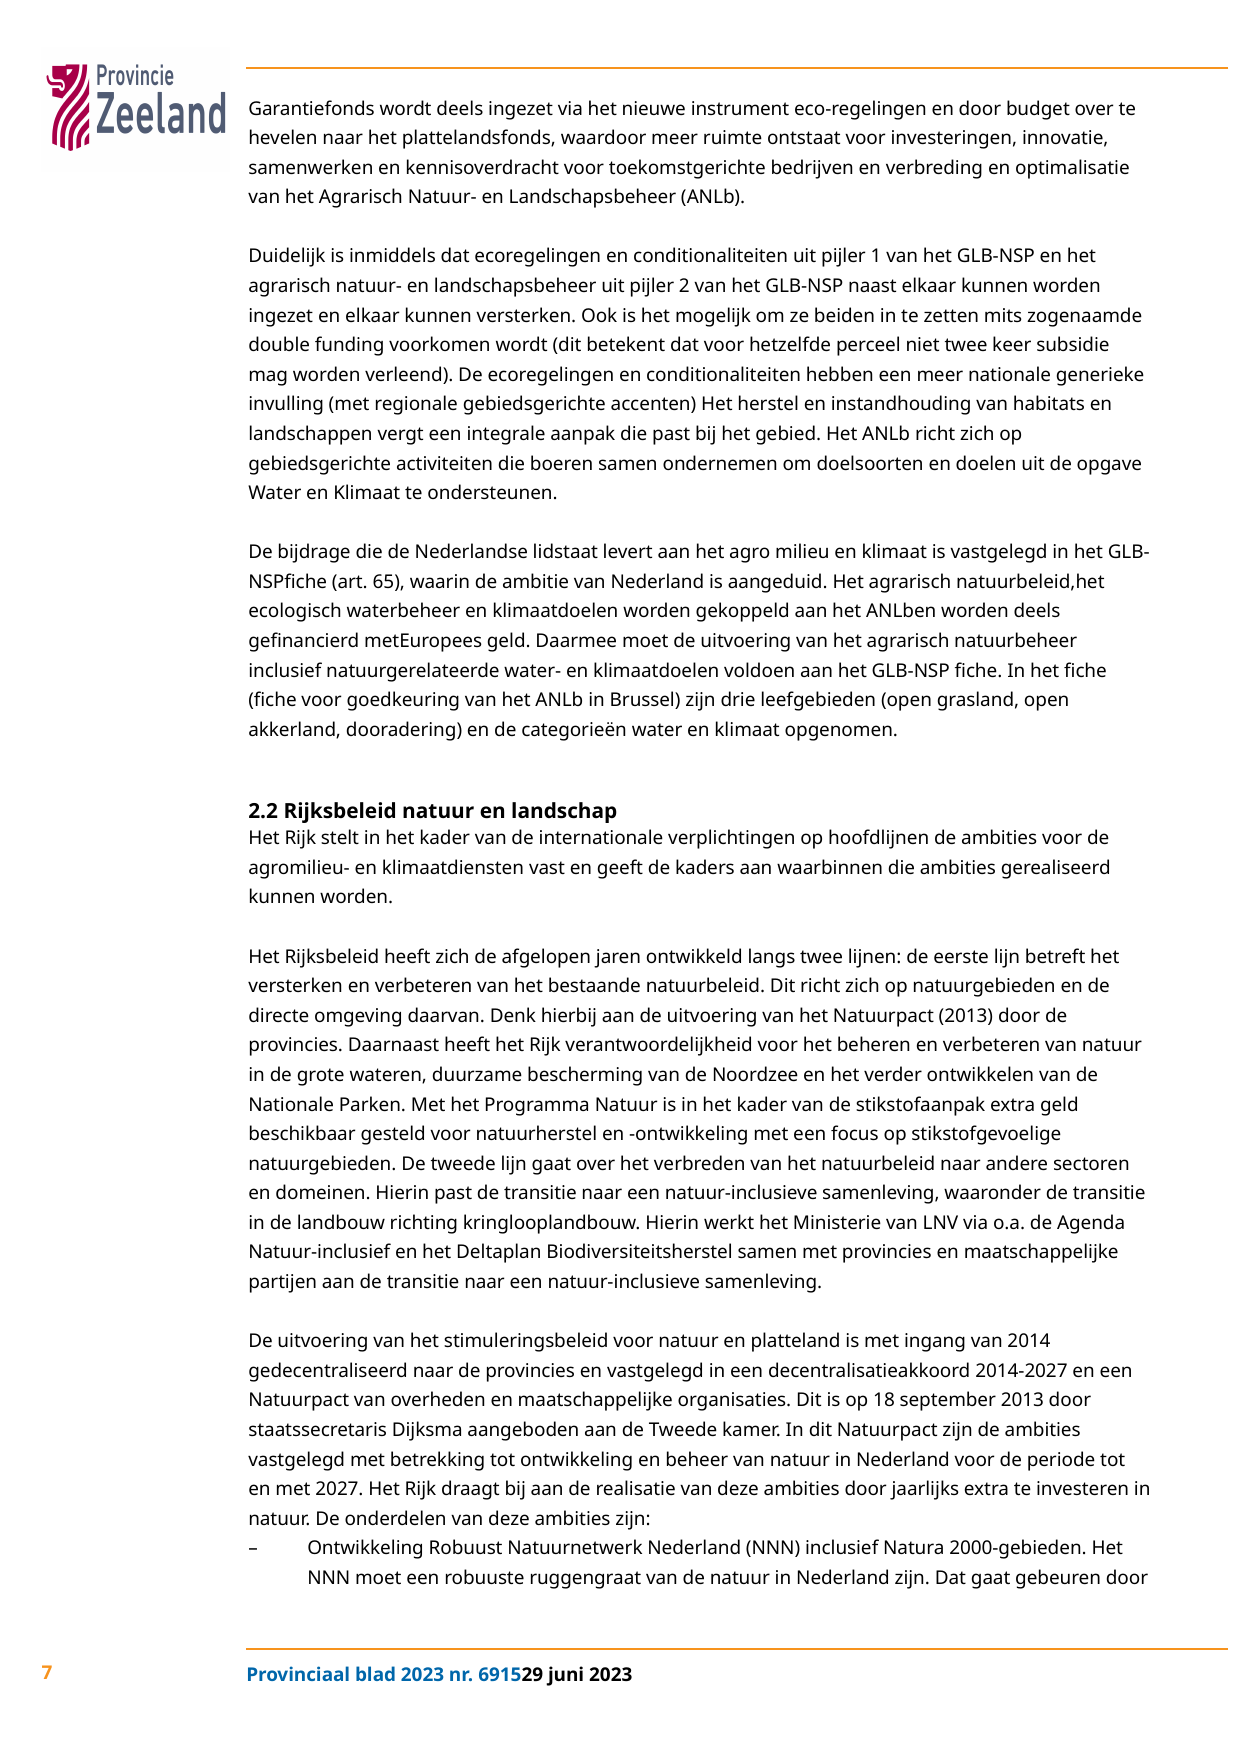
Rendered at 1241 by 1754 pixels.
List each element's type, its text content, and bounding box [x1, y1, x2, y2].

picture [41, 47, 231, 172]
text Garantiefonds wordt deels ingezet via het nieuwe instrument eco-regelingen en door budget over te hevelen naar het plattelandsfonds, waardoor meer ruimte ontstaat voor investeringen, innovatie, samenwerken en kennisoverdracht voor toekomstgerichte bedrijven en verbreding en optimalisatie van het Agrarisch Natuur- en Landschapsbeheer (ANLb). [248, 95, 1152, 209]
text Duidelijk is inmiddels dat ecoregelingen en conditionaliteiten uit pijler 1 van het GLB-NSP en het agrarisch natuur- en landschapsbeheer uit pijler 2 van het GLB-NSP naast elkaar kunnen worden ingezet en elkaar kunnen versterken. Ook is het mogelijk om ze beiden in te zetten mits zogenaamde double funding voorkomen wordt (dit betekent dat voor hetzelfde perceel niet twee keer subsidie mag worden verleend). De ecoregelingen en conditionaliteiten hebben een meer nationale generieke invulling (met regionale gebiedsgerichte accenten) Het herstel en instandhouding van habitats en landschappen vergt een integrale aanpak die past bij het gebied. Het ANLb richt zich op gebiedsgerichte activiteiten die boeren samen ondernemen om doelsoorten en doelen uit de opgave Water en Klimaat te ondersteunen. [248, 243, 1152, 505]
text Het Rijksbeleid heeft zich de afgelopen jaren ontwikkeld langs twee lijnen: de eerste lijn betreft het versterken en verbeteren van het bestaande natuurbeleid. Dit richt zich op natuurgebieden en de directe omgeving daarvan. Denk hierbij aan de uitvoering van het Natuurpact (2013) door de provincies. Daarnaast heeft het Rijk verantwoordelijkheid voor het beheren en verbeteren van natuur in de grote wateren, duurzame bescherming van de Noordzee en het verder ontwikkelen van de Nationale Parken. Met het Programma Natuur is in het kader van de stikstofaanpak extra geld beschikbaar gesteld voor natuurherstel en -ontwikkeling met een focus op stikstofgevoelige natuurgebieden. De tweede lijn gaat over het verbreden van het natuurbeleid naar andere sectoren en domeinen. Hierin past de transitie naar een natuur-inclusieve samenleving, waaronder de transitie in de landbouw richting kringlooplandbouw. Hierin werkt het Ministerie van LNV via o.a. de Agenda Natuur-inclusief en het Deltaplan Biodiversiteitsherstel samen met provincies en maatschappelijke partijen aan de transitie naar een natuur-inclusieve samenleving. [248, 943, 1152, 1294]
text 2.2 Rijksbeleid natuur en landschap [248, 796, 1152, 824]
list Ontwikkeling Robuust Natuurnetwerk Nederland (NNN) inclusief Natura 2000-gebieden. Het NNN moet een robuuste ruggengraat van de natuur in Nederland zijn. Dat gaat gebeuren door [248, 1534, 1152, 1590]
text Het Rijk stelt in het kader van de internationale verplichtingen op hoofdlijnen de ambities voor de agromilieu- en klimaatdiensten vast en geeft de kaders aan waarbinnen die ambities gerealiseerd kunnen worden. [248, 824, 1152, 909]
text De uitvoering van het stimuleringsbeleid voor natuur en platteland is met ingang van 2014 gedecentraliseerd naar de provincies en vastgelegd in een decentralisatieakkoord 2014-2027 en een Natuurpact van overheden en maatschappelijke organisaties. Dit is op 18 september 2013 door staatssecretaris Dijksma aangeboden aan de Tweede kamer. In dit Natuurpact zijn de ambities vastgelegd met betrekking tot ontwikkeling en beheer van natuur in Nederland voor de periode tot en met 2027. Het Rijk draagt bij aan de realisatie van deze ambities door jaarlijks extra te investeren in natuur. De onderdelen van deze ambities zijn: [248, 1327, 1152, 1531]
text De bijdrage die de Nederlandse lidstaat levert aan het agro milieu en klimaat is vastgelegd in het GLB-NSPfiche (art. 65), waarin de ambitie van Nederland is aangeduid. Het agrarisch natuurbeleid,het ecologisch waterbeheer en klimaatdoelen worden gekoppeld aan het ANLben worden deels gefinancierd metEuropees geld. Daarmee moet de uitvoering van het agrarisch natuurbeheer inclusief natuurgerelateerde water- en klimaatdoelen voldoen aan het GLB-NSP fiche. In het fiche (fiche voor goedkeuring van het ANLb in Brussel) zijn drie leefgebieden (open grasland, open akkerland, dooradering) en de categorieën water en klimaat opgenomen. [248, 538, 1152, 742]
